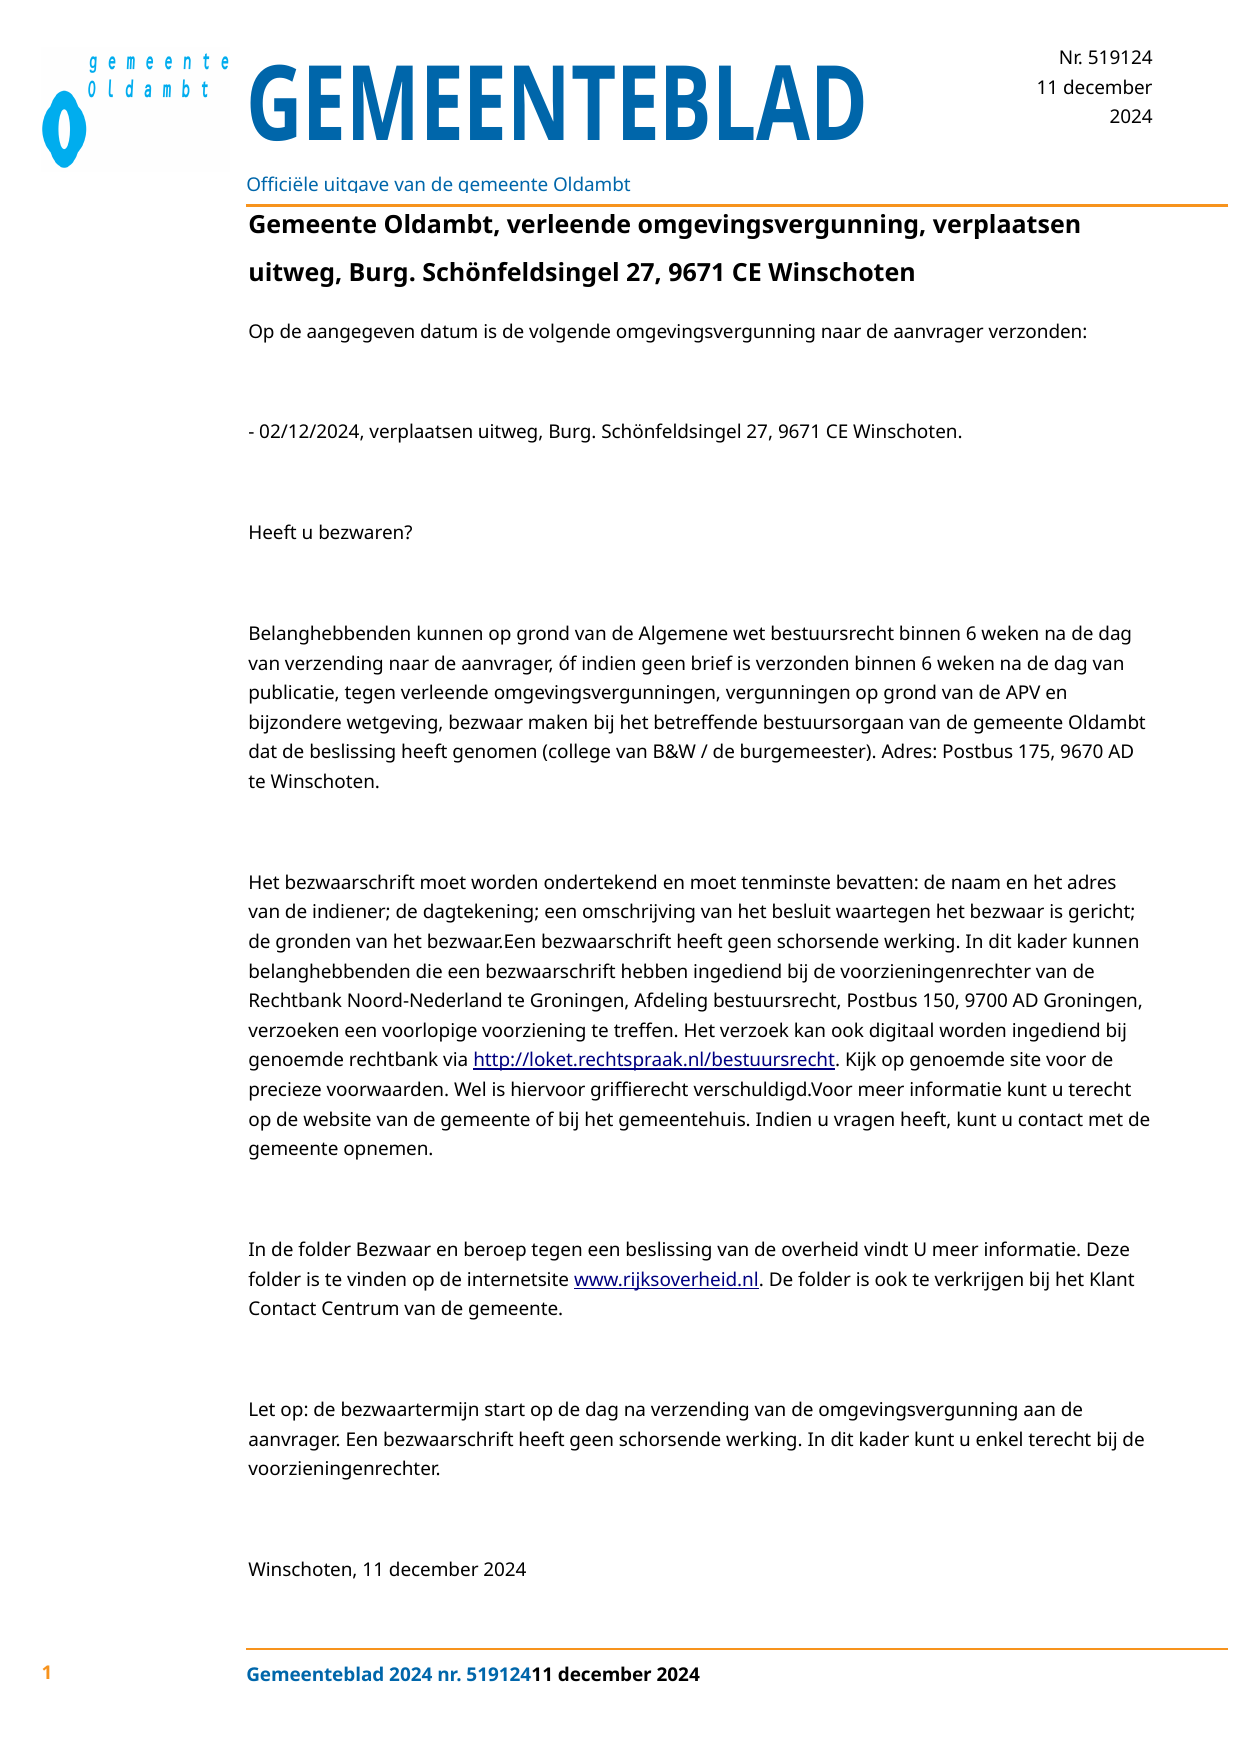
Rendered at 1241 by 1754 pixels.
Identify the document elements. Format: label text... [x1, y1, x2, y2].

text Let op: de bezwaartermijn start op de dag na verzending van de omgevingsvergunning aan de aanvrager. Een bezwaarschrift heeft geen schorsende werking. In dit kader kunt u enkel terecht bij de voorzieningenrechter. [248, 1396, 1152, 1481]
text - 02/12/2024, verplaatsen uitweg, Burg. Schönfeldsingel 27, 9671 CE Winschoten. [248, 419, 1152, 444]
picture [41, 47, 231, 172]
text Het bezwaarschrift moet worden ondertekend en moet tenminste bevatten: de naam en het adres van de indiener; de dagtekening; een omschrijving van het besluit waartegen het bezwaar is gericht; de gronden van het bezwaar.Een bezwaarschrift heeft geen schorsende werking. In dit kader kunnen belanghebbenden die een bezwaarschrift hebben ingediend bij de voorzieningenrechter van de Rechtbank Noord-Nederland te Groningen, Afdeling bestuursrecht, Postbus 150, 9700 AD Groningen, verzoeken een voorlopige voorziening te treffen. Het verzoek kan ook digitaal worden ingediend bij genoemde rechtbank via http://loket.rechtspraak.nl/bestuursrecht. Kijk op genoemde site voor de precieze voorwaarden. Wel is hiervoor griffierecht verschuldigd.Voor meer informatie kunt u terecht op de website van de gemeente of bij het gemeentehuis. Indien u vragen heeft, kunt u contact met de gemeente opnemen. [248, 869, 1152, 1161]
text Heeft u bezwaren? [248, 519, 1152, 545]
text Belanghebbenden kunnen op grond van de Algemene wet bestuursrecht binnen 6 weken na de dag van verzending naar de aanvrager, óf indien geen brief is verzonden binnen 6 weken na de dag van publicatie, tegen verleende omgevingsvergunningen, vergunningen op grond van de APV en bijzondere wetgeving, bezwaar maken bij het betreffende bestuursorgaan van de gemeente Oldambt dat de beslissing heeft genomen (college van B&W / de burgemeester). Adres: Postbus 175, 9670 AD te Winschoten. [248, 620, 1152, 794]
text Winschoten, 11 december 2024 [248, 1556, 1152, 1582]
text Gemeente Oldambt, verleende omgevingsvergunning, verplaatsen uitweg, Burg. Schönfeldsingel 27, 9671 CE Winschoten [248, 207, 1152, 288]
text Op de aangegeven datum is de volgende omgevingsvergunning naar de aanvrager verzonden: [248, 318, 1152, 344]
text In de folder Bezwaar en beroep tegen een beslissing van de overheid vindt U meer informatie. Deze folder is te vinden op de internetsite www.rijksoverheid.nl. De folder is ook te verkrijgen bij het Klant Contact Centrum van de gemeente. [248, 1236, 1152, 1321]
